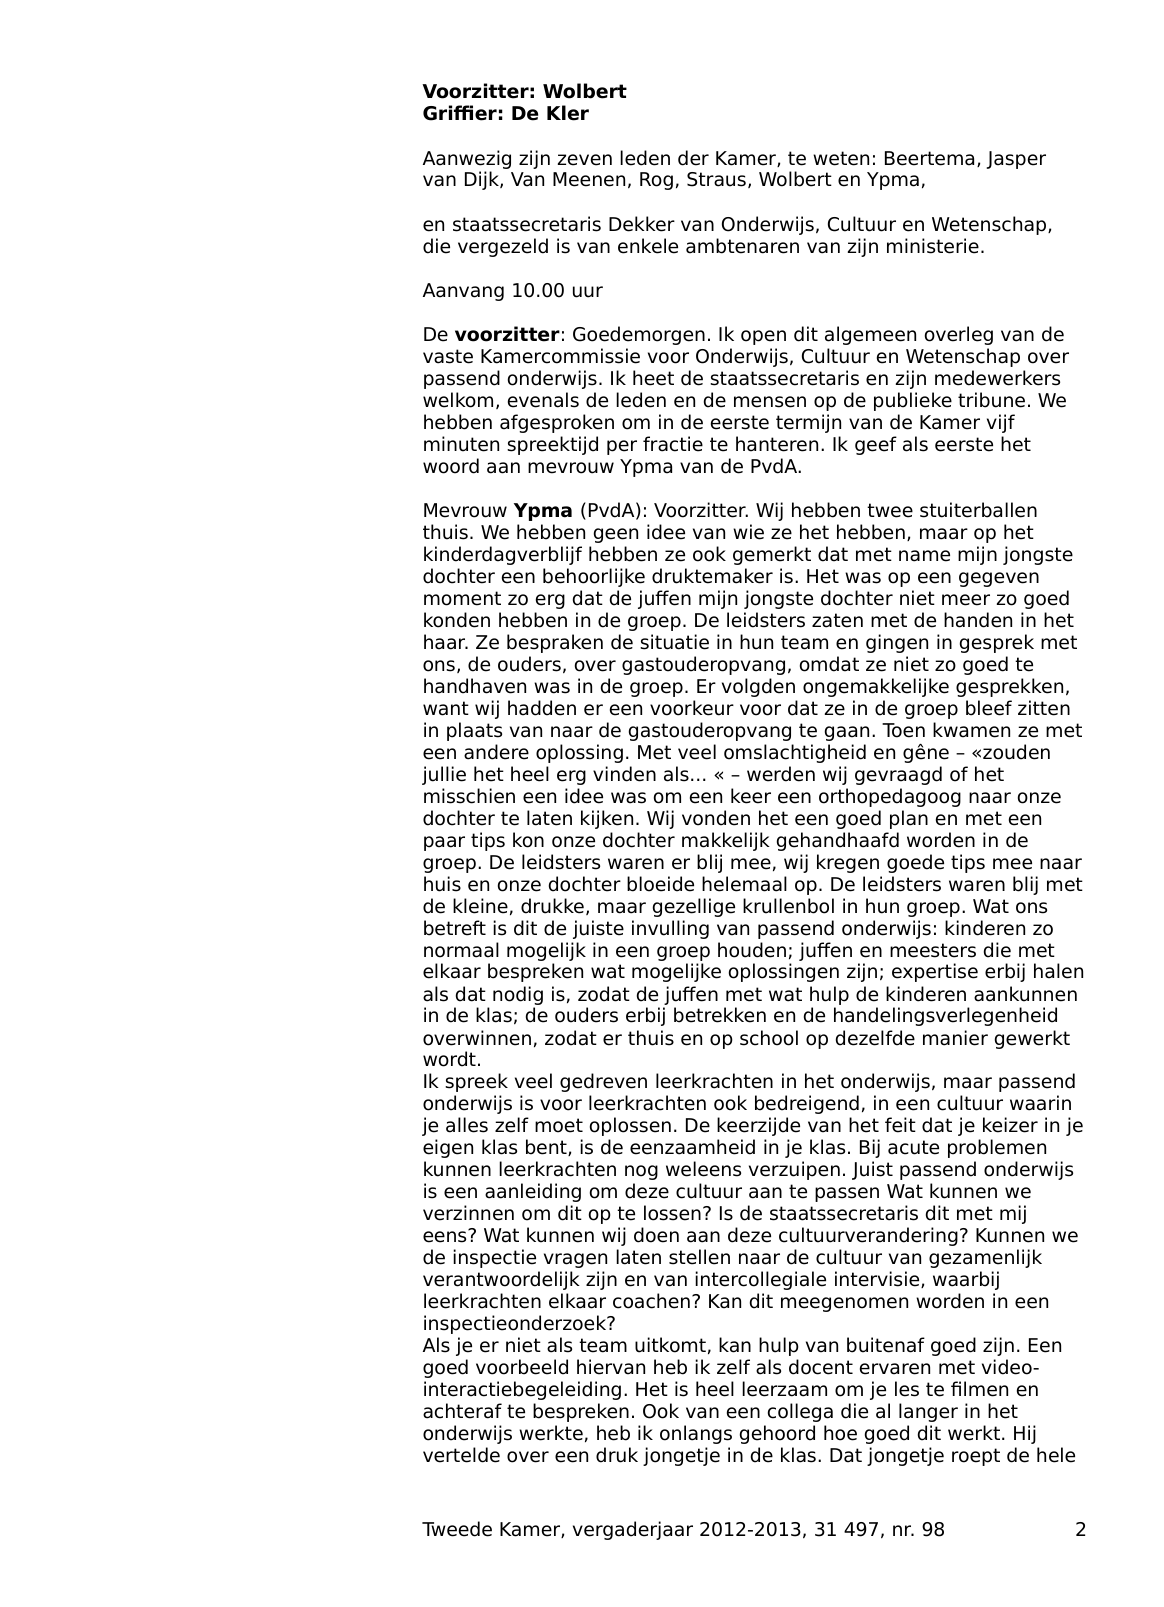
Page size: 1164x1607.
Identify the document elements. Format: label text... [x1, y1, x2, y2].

text Griffier: De Kler [422, 103, 1087, 125]
text Ik spreek veel gedreven leerkrachten in het onderwijs, maar passend onderwijs is voor leerkrachten ook bedreigend, in een cultuur waarin je alles zelf moet oplossen. De keerzijde van het feit dat je keizer in je eigen klas bent, is de eenzaamheid in je klas. Bij acute problemen kunnen leerkrachten nog weleens verzuipen. Juist passend onderwijs is een aanleiding om deze cultuur aan te passen Wat kunnen we verzinnen om dit op te lossen? Is de staatssecretaris dit met mij eens? Wat kunnen wij doen aan deze cultuurverandering? Kunnen we de inspectie vragen laten stellen naar de cultuur van gezamenlijk verantwoordelijk zijn en van intercollegiale intervisie, waarbij leerkrachten elkaar coachen? Kan dit meegenomen worden in een inspectieonderzoek? [422, 1071, 1087, 1335]
text Aanvang 10.00 uur [422, 280, 1087, 302]
text en staatssecretaris Dekker van Onderwijs, Cultuur en Wetenschap, die vergezeld is van enkele ambtenaren van zijn ministerie. [422, 213, 1087, 257]
text Mevrouw Ypma (PvdA): Voorzitter. Wij hebben twee stuiterballen thuis. We hebben geen idee van wie ze het hebben, maar op het kinderdagverblijf hebben ze ook gemerkt dat met name mijn jongste dochter een behoorlijke druktemaker is. Het was op een gegeven moment zo erg dat de juffen mijn jongste dochter niet meer zo goed konden hebben in de groep. De leidsters zaten met de handen in het haar. Ze bespraken de situatie in hun team en gingen in gesprek met ons, de ouders, over gastouderopvang, omdat ze niet zo goed te handhaven was in de groep. Er volgden ongemakkelijke gesprekken, want wij hadden er een voorkeur voor dat ze in de groep bleef zitten in plaats van naar de gastouderopvang te gaan. Toen kwamen ze met een andere oplossing. Met veel omslachtigheid en gêne – «zouden jullie het heel erg vinden als... « – werden wij gevraagd of het misschien een idee was om een keer een orthopedagoog naar onze dochter te laten kijken. Wij vonden het een goed plan en met een paar tips kon onze dochter makkelijk gehandhaafd worden in de groep. De leidsters waren er blij mee, wij kregen goede tips mee naar huis en onze dochter bloeide helemaal op. De leidsters waren blij met de kleine, drukke, maar gezellige krullenbol in hun groep. Wat ons betreft is dit de juiste invulling van passend onderwijs: kinderen zo normaal mogelijk in een groep houden; juffen en meesters die met elkaar bespreken wat mogelijke oplossingen zijn; expertise erbij halen als dat nodig is, zodat de juffen met wat hulp de kinderen aankunnen in de klas; de ouders erbij betrekken en de handelingsverlegenheid overwinnen, zodat er thuis en op school op dezelfde manier gewerkt wordt. [422, 500, 1087, 1071]
text Voorzitter: Wolbert [422, 81, 1087, 103]
text De voorzitter: Goedemorgen. Ik open dit algemeen overleg van de vaste Kamercommissie voor Onderwijs, Cultuur en Wetenschap over passend onderwijs. Ik heet de staatssecretaris en zijn medewerkers welkom, evenals de leden en de mensen op de publieke tribune. We hebben afgesproken om in de eerste termijn van de Kamer vijf minuten spreektijd per fractie te hanteren. Ik geef als eerste het woord aan mevrouw Ypma van de PvdA. [422, 324, 1087, 478]
text Als je er niet als team uitkomt, kan hulp van buitenaf goed zijn. Een goed voorbeeld hiervan heb ik zelf als docent ervaren met video-interactiebegeleiding. Het is heel leerzaam om je les te filmen en achteraf te bespreken. Ook van een collega die al langer in het onderwijs werkte, heb ik onlangs gehoord hoe goed dit werkt. Hij vertelde over een druk jongetje in de klas. Dat jongetje roept de hele [422, 1335, 1087, 1467]
text Aanwezig zijn zeven leden der Kamer, te weten: Beertema, Jasper van Dijk, Van Meenen, Rog, Straus, Wolbert en Ypma, [422, 147, 1087, 191]
